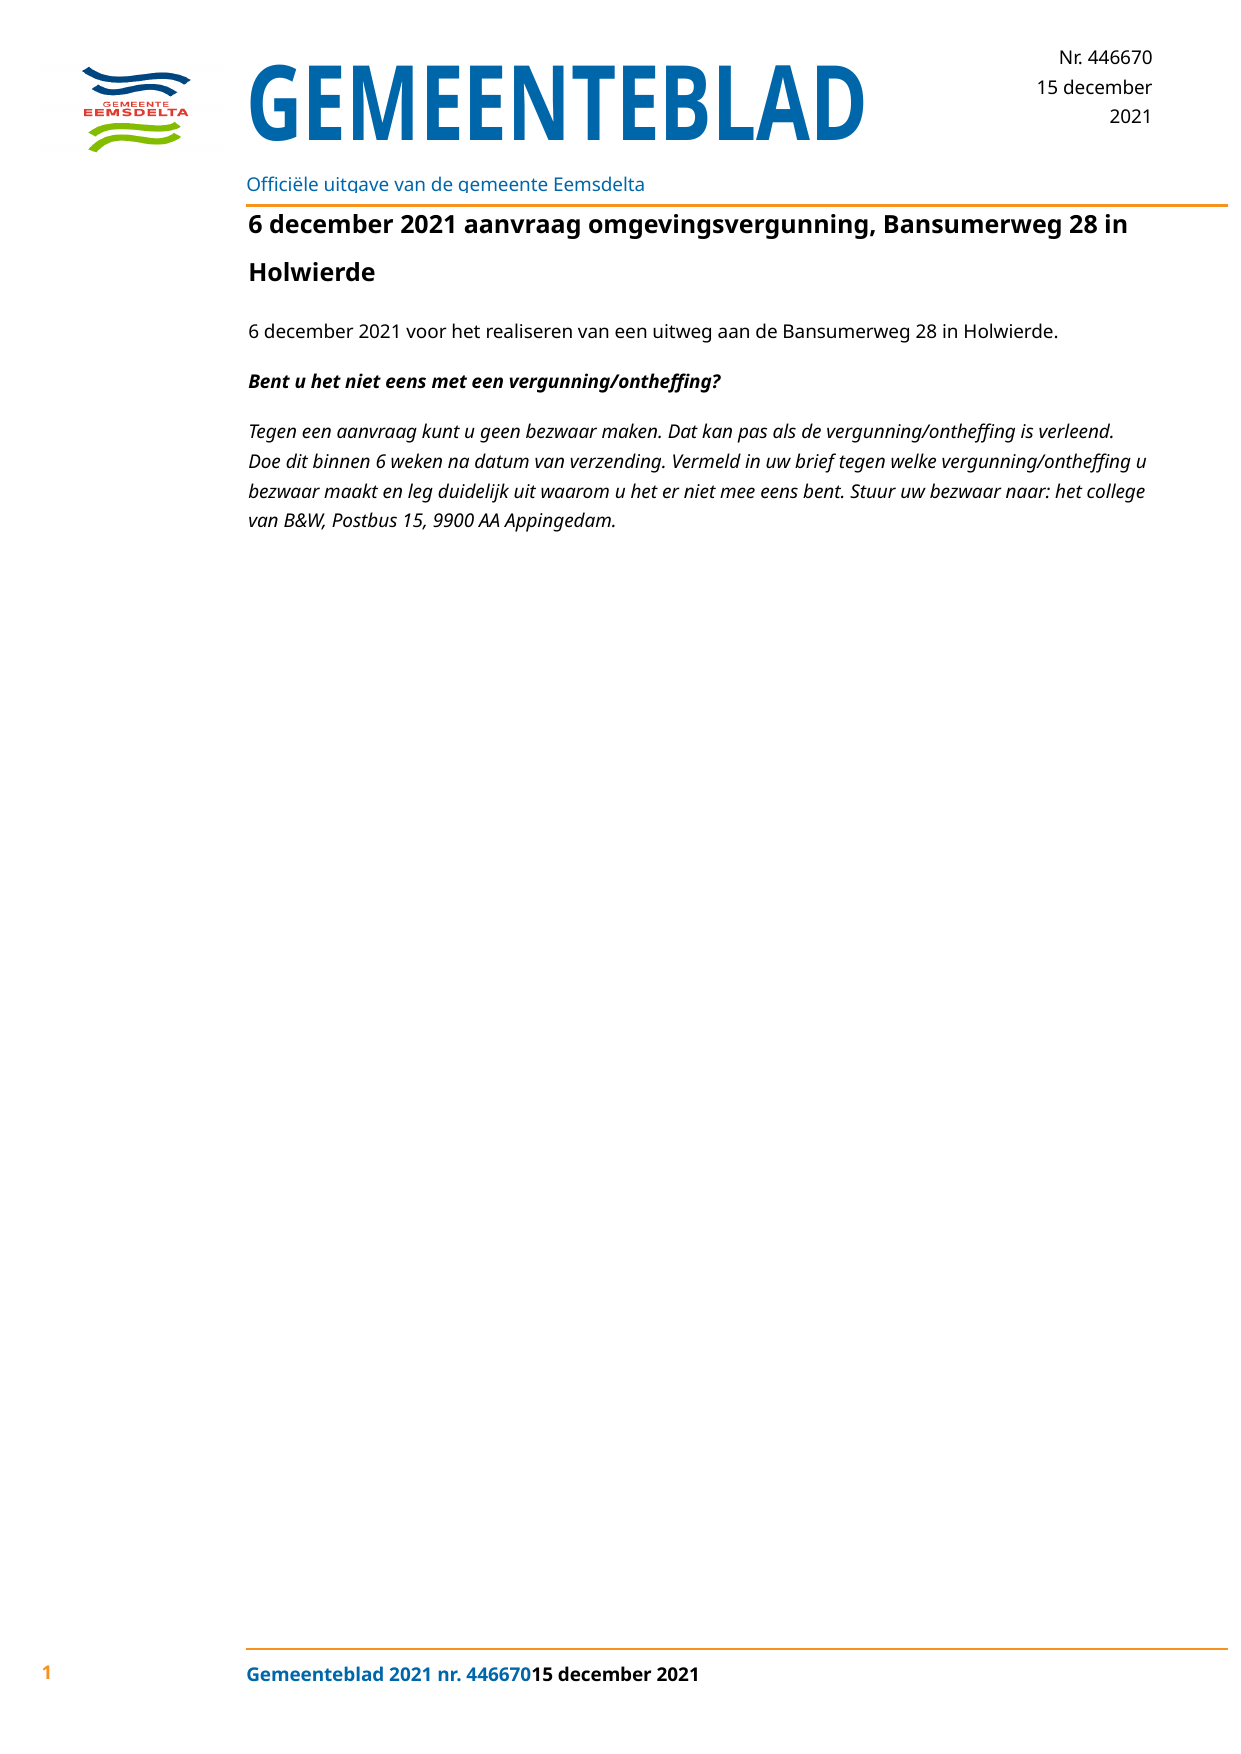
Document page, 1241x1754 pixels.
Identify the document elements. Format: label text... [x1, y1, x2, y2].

text Tegen een aanvraag kunt u geen bezwaar maken. Dat kan pas als de vergunning/ontheffing is verleend. Doe dit binnen 6 weken na datum van verzending. Vermeld in uw brief tegen welke vergunning/ontheffing u bezwaar maakt en leg duidelijk uit waarom u het er niet mee eens bent. Stuur uw bezwaar naar: het college van B&W, Postbus 15, 9900 AA Appingedam. [248, 419, 1152, 533]
text Bent u het niet eens met een vergunning/ontheffing? [248, 368, 1152, 394]
picture [41, 47, 231, 172]
text 6 december 2021 voor het realiseren van een uitweg aan de Bansumerweg 28 in Holwierde. [248, 318, 1152, 344]
text 6 december 2021 aanvraag omgevingsvergunning, Bansumerweg 28 in Holwierde [248, 207, 1152, 288]
